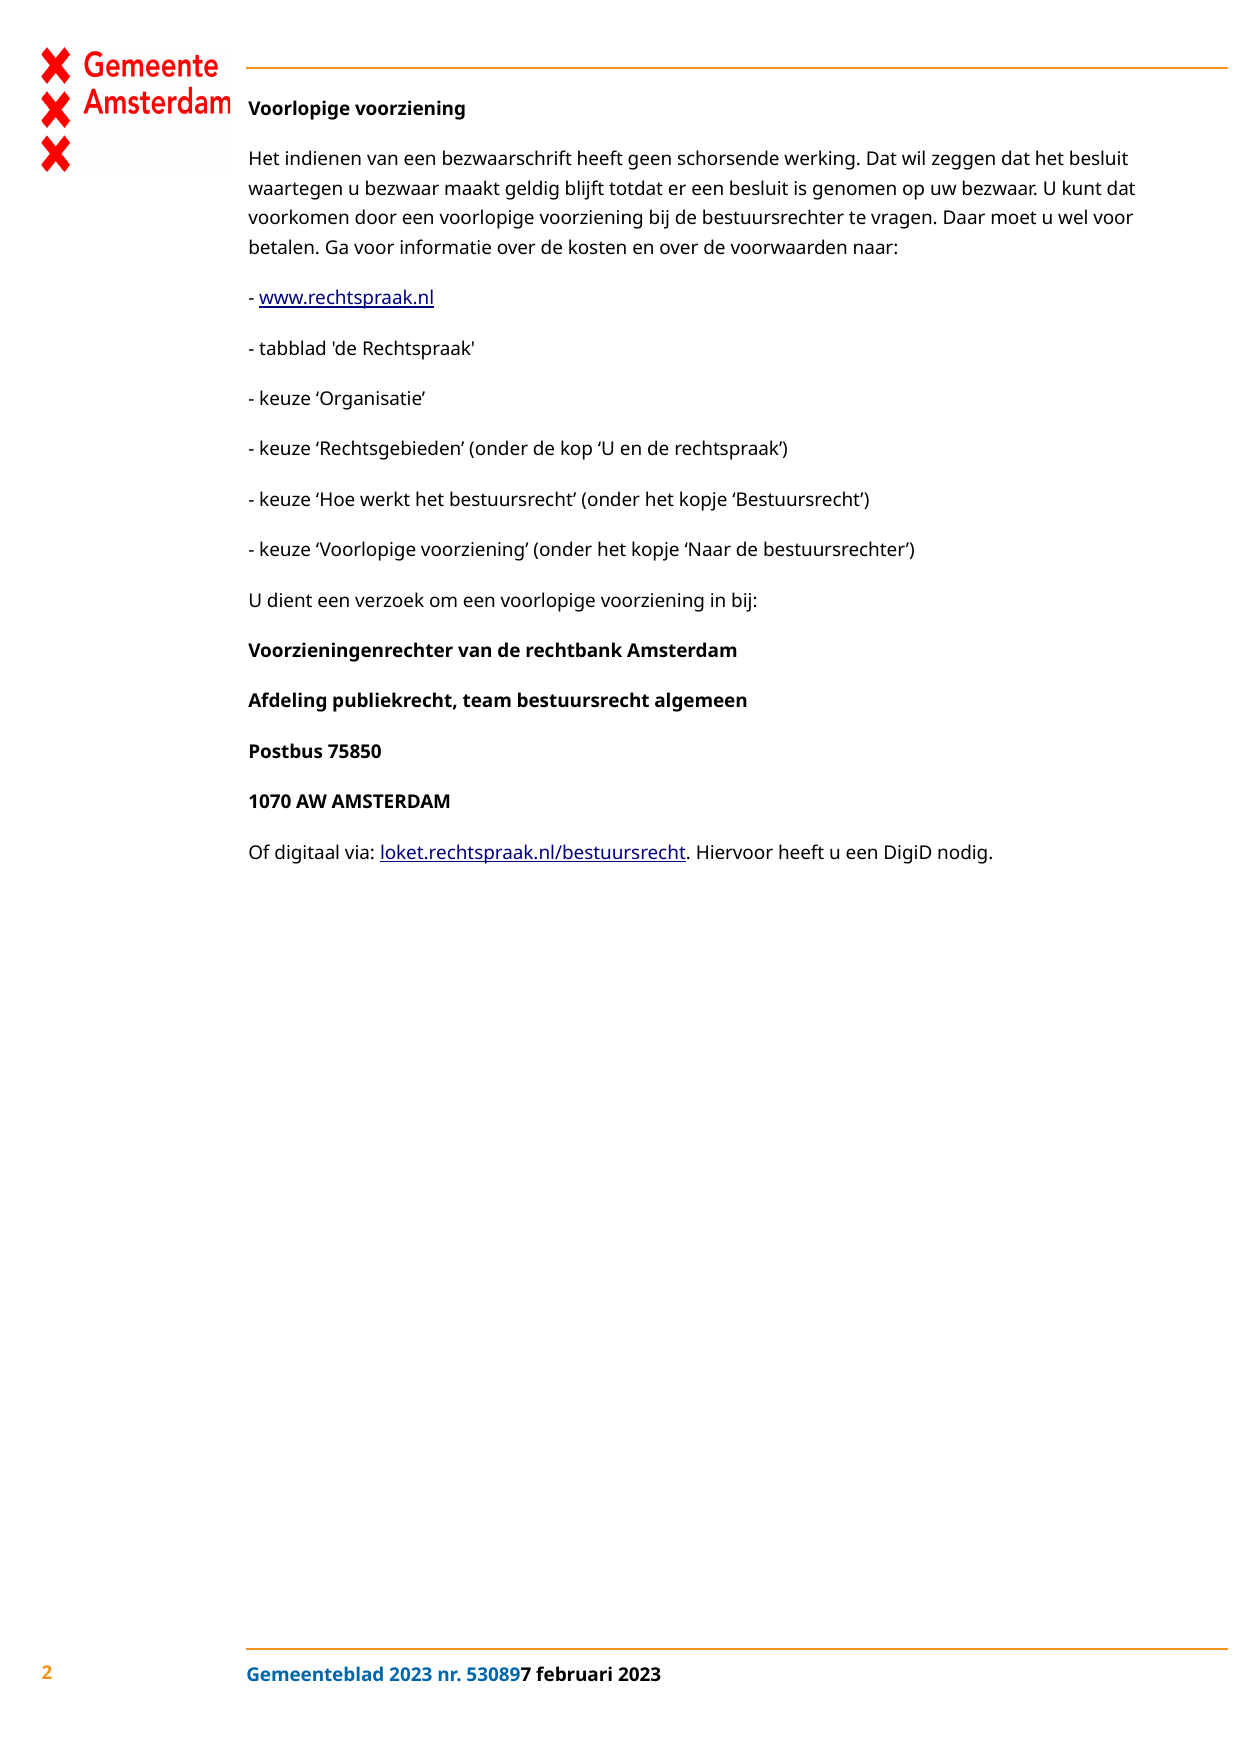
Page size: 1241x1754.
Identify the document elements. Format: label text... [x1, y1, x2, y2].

text Voorlopige voorziening [248, 95, 1152, 121]
text - keuze ‘Hoe werkt het bestuursrecht’ (onder het kopje ‘Bestuursrecht’) [248, 486, 1152, 512]
text Voorzieningenrechter van de rechtbank Amsterdam [248, 637, 1152, 663]
text Afdeling publiekrecht, team bestuursrecht algemeen [248, 688, 1152, 713]
picture [41, 47, 231, 172]
text - www.rechtspraak.nl [248, 284, 1152, 310]
text - keuze ‘Rechtsgebieden’ (onder de kop ‘U en de rechtspraak’) [248, 436, 1152, 461]
text - keuze ‘Organisatie’ [248, 385, 1152, 411]
text 1070 AW AMSTERDAM [248, 788, 1152, 814]
text Of digitaal via: loket.rechtspraak.nl/bestuursrecht. Hiervoor heeft u een DigiD nodig. [248, 839, 1152, 865]
text U dient een verzoek om een voorlopige voorziening in bij: [248, 587, 1152, 613]
text Het indienen van een bezwaarschrift heeft geen schorsende werking. Dat wil zeggen dat het besluit waartegen u bezwaar maakt geldig blijft totdat er een besluit is genomen op uw bezwaar. U kunt dat voorkomen door een voorlopige voorziening bij de bestuursrechter te vragen. Daar moet u wel voor betalen. Ga voor informatie over de kosten en over de voorwaarden naar: [248, 145, 1152, 260]
text Postbus 75850 [248, 738, 1152, 764]
text - keuze ‘Voorlopige voorziening’ (onder het kopje ‘Naar de bestuursrechter’) [248, 536, 1152, 562]
text - tabblad 'de Rechtspraak' [248, 335, 1152, 361]
